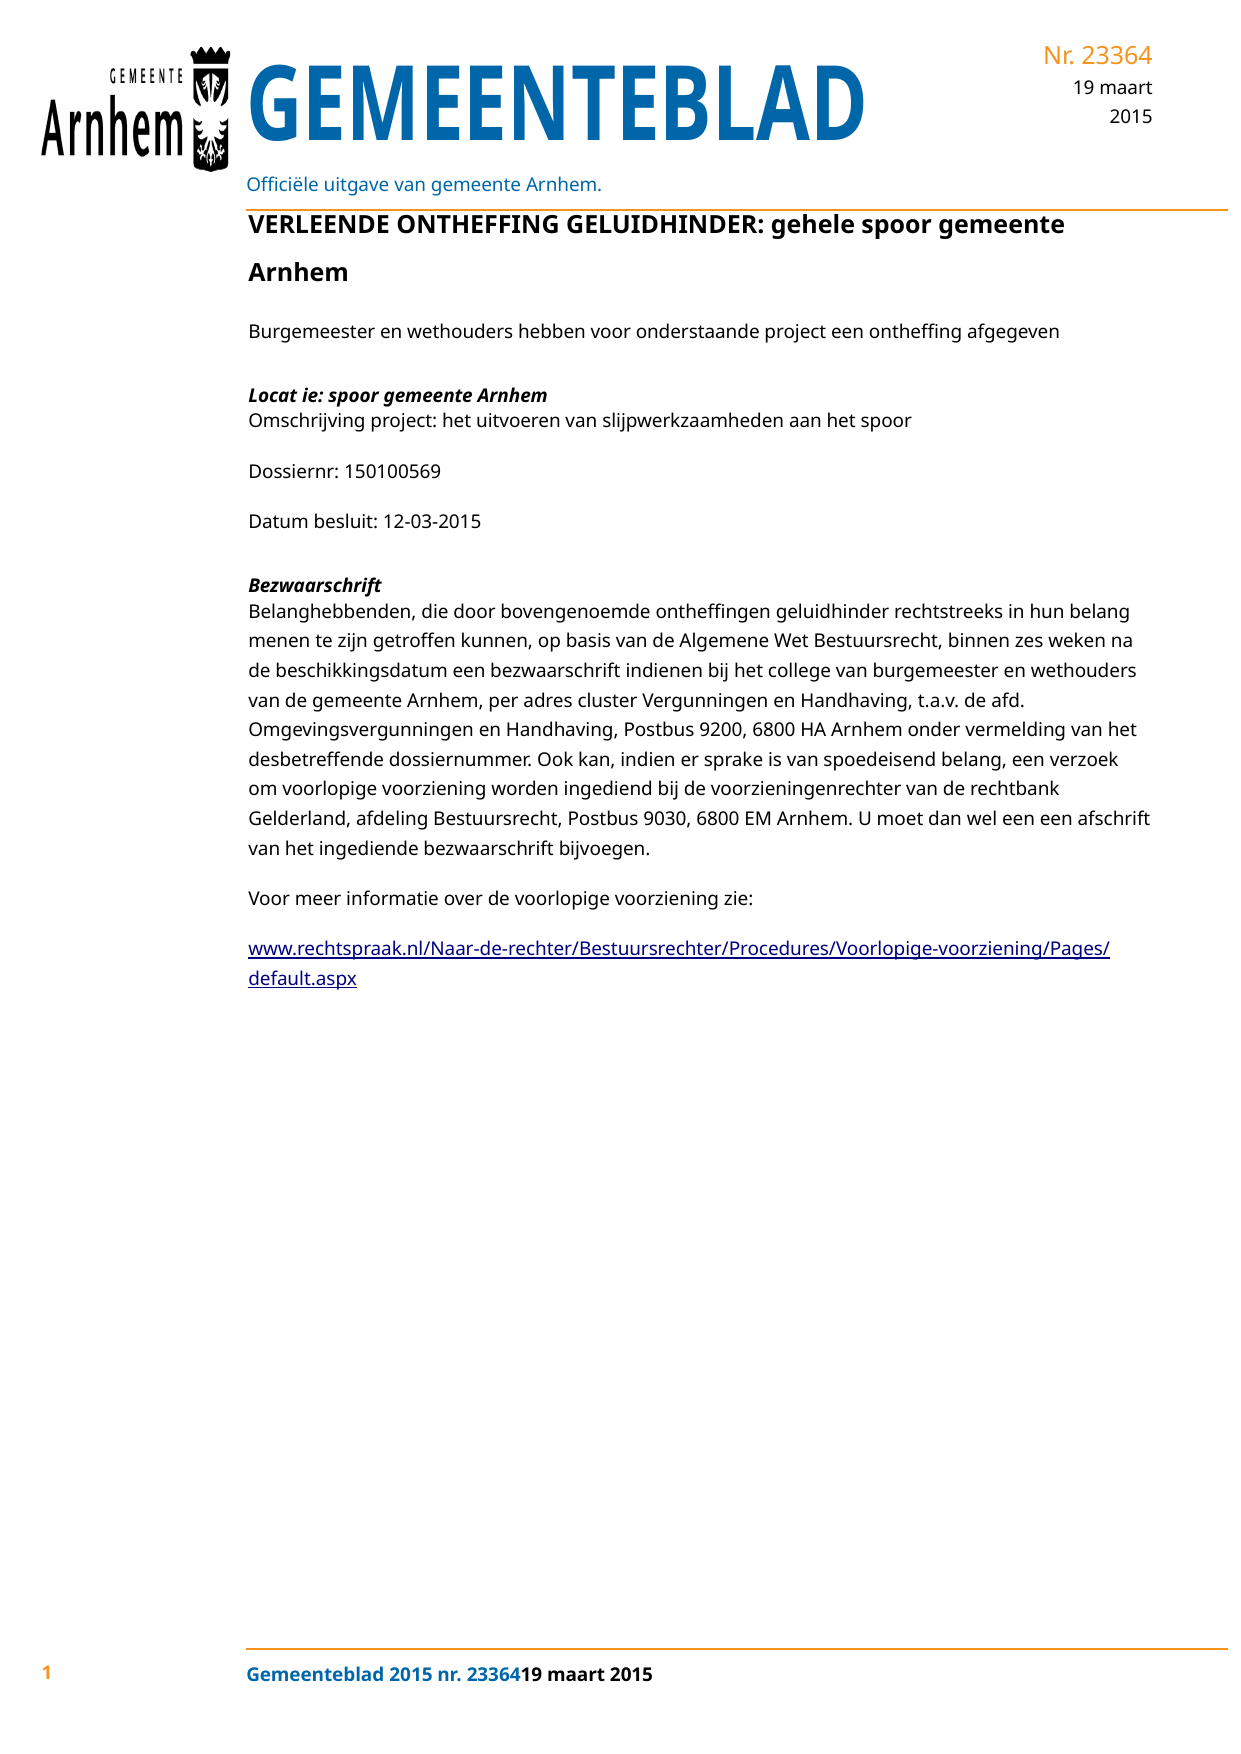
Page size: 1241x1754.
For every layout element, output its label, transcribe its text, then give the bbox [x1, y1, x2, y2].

text Locat ie: spoor gemeente Arnhem [248, 382, 1152, 408]
text Dossiernr: 150100569 [248, 458, 1152, 484]
text Bezwaarschrift [248, 572, 1152, 598]
text Omschrijving project: het uitvoeren van slijpwerkzaamheden aan het spoor [248, 408, 1152, 433]
picture [41, 47, 231, 172]
text VERLEENDE ONTHEFFING GELUIDHINDER: gehele spoor gemeente Arnhem [248, 211, 1152, 288]
text Burgemeester en wethouders hebben voor onderstaande project een ontheffing afgegeven [248, 318, 1152, 344]
text Voor meer informatie over de voorlopige voorziening zie: [248, 885, 1152, 911]
text Belanghebbenden, die door bovengenoemde ontheffingen geluidhinder rechtstreeks in hun belang menen te zijn getroffen kunnen, op basis van de Algemene Wet Bestuursrecht, binnen zes weken na de beschikkingsdatum een bezwaarschrift indienen bij het college van burgemeester en wethouders van de gemeente Arnhem, per adres cluster Vergunningen en Handhaving, t.a.v. de afd. Omgevingsvergunningen en Handhaving, Postbus 9200, 6800 HA Arnhem onder vermelding van het desbetreffende dossiernummer. Ook kan, indien er sprake is van spoedeisend belang, een verzoek om voorlopige voorziening worden ingediend bij de voorzieningenrechter van de rechtbank Gelderland, afdeling Bestuursrecht, Postbus 9030, 6800 EM Arnhem. U moet dan wel een een afschrift van het ingediende bezwaarschrift bijvoegen. [248, 598, 1152, 861]
text Datum besluit: 12-03-2015 [248, 508, 1152, 534]
text www.rechtspraak.nl/Naar-de-rechter/Bestuursrechter/Procedures/Voorlopige-voorziening/Pages/default.aspx [248, 936, 1152, 991]
